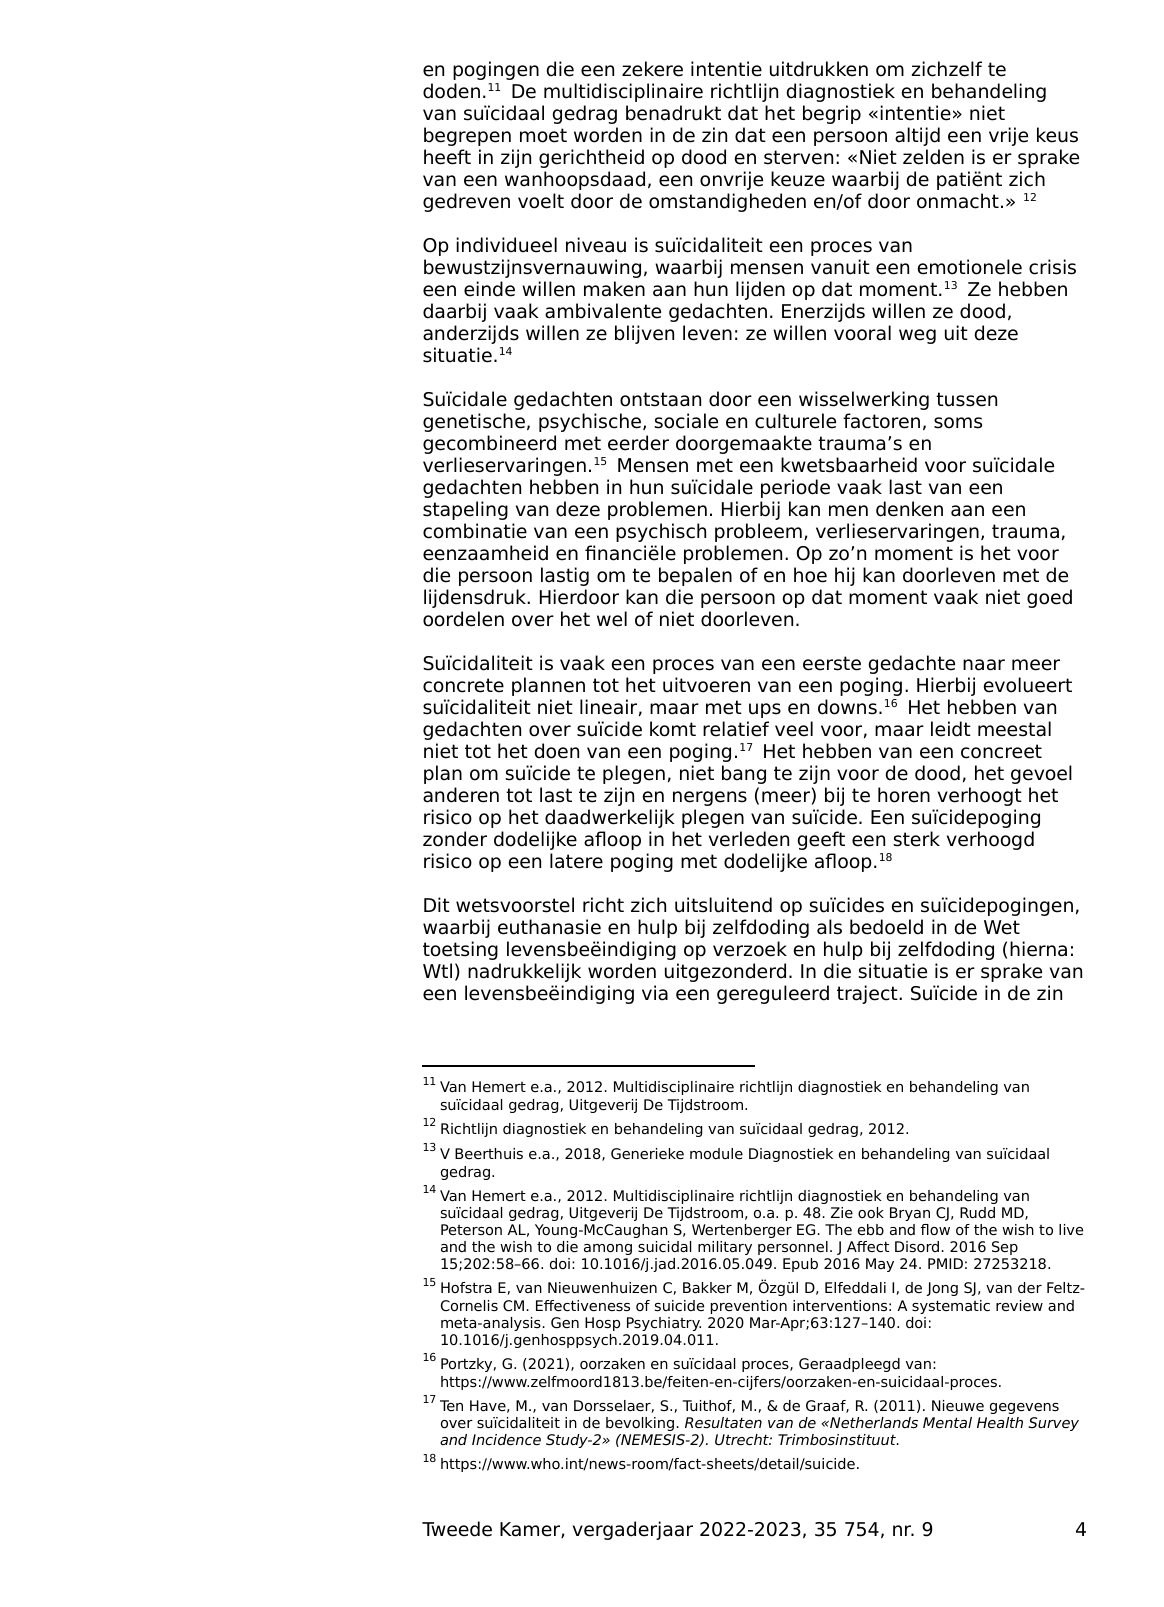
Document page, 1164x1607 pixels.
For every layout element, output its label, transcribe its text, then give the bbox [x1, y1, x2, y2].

text Op individueel niveau is suïcidaliteit een proces van bewustzijnsvernauwing, waarbij mensen vanuit een emotionele crisis een einde willen maken aan hun lijden op dat moment. Ze hebben daarbij vaak ambivalente gedachten. Enerzijds willen ze dood, anderzijds willen ze blijven leven: ze willen vooral weg uit deze situatie. [422, 235, 1087, 367]
text Richtlijn diagnostiek en behandeling van suïcidaal gedrag, 2012. [422, 1117, 1087, 1139]
text Suïcidaliteit is vaak een proces van een eerste gedachte naar meer concrete plannen tot het uitvoeren van een poging. Hierbij evolueert suïcidaliteit niet lineair, maar met ups en downs. Het hebben van gedachten over suïcide komt relatief veel voor, maar leidt meestal niet tot het doen van een poging. Het hebben van een concreet plan om suïcide te plegen, niet bang te zijn voor de dood, het gevoel anderen tot last te zijn en nergens (meer) bij te horen verhoogt het risico op het daadwerkelijk plegen van suïcide. Een suïcidepoging zonder dodelijke afloop in het verleden geeft een sterk verhoogd risico op een latere poging met dodelijke afloop. [422, 653, 1087, 873]
text Van Hemert e.a., 2012. Multidisciplinaire richtlijn diagnostiek en behandeling van suïcidaal gedrag, Uitgeverij De Tijdstroom, o.a. p. 48. Zie ook Bryan CJ, Rudd MD, Peterson AL, Young-McCaughan S, Wertenberger EG. The ebb and flow of the wish to live and the wish to die among suicidal military personnel. J Affect Disord. 2016 Sep 15;202:58–66. doi: 10.1016/j.jad.2016.05.049. Epub 2016 May 24. PMID: 27253218. [422, 1183, 1087, 1273]
text en pogingen die een zekere intentie uitdrukken om zichzelf te doden. De multidisciplinaire richtlijn diagnostiek en behandeling van suïcidaal gedrag benadrukt dat het begrip «intentie» niet begrepen moet worden in de zin dat een persoon altijd een vrije keus heeft in zijn gerichtheid op dood en sterven: «Niet zelden is er sprake van een wanhoopsdaad, een onvrije keuze waarbij de patiënt zich gedreven voelt door de omstandigheden en/of door onmacht.» [422, 59, 1087, 213]
text Suïcidale gedachten ontstaan door een wisselwerking tussen genetische, psychische, sociale en culturele factoren, soms gecombineerd met eerder doorgemaakte trauma’s en verlieservaringen. Mensen met een kwetsbaarheid voor suïcidale gedachten hebben in hun suïcidale periode vaak last van een stapeling van deze problemen. Hierbij kan men denken aan een combinatie van een psychisch probleem, verlieservaringen, trauma, eenzaamheid en financiële problemen. Op zo’n moment is het voor die persoon lastig om te bepalen of en hoe hij kan doorleven met de lijdensdruk. Hierdoor kan die persoon op dat moment vaak niet goed oordelen over het wel of niet doorleven. [422, 389, 1087, 631]
text V Beerthuis e.a., 2018, Generieke module Diagnostiek en behandeling van suïcidaal gedrag. [422, 1142, 1087, 1181]
text Ten Have, M., van Dorsselaer, S., Tuithof, M., & de Graaf, R. (2011). Nieuwe gegevens over suïcidaliteit in de bevolking. Resultaten van de «Netherlands Mental Health Survey and Incidence Study-2» (NEMESIS-2). Utrecht: Trimbosinstituut. [422, 1393, 1087, 1449]
text Van Hemert e.a., 2012. Multidisciplinaire richtlijn diagnostiek en behandeling van suïcidaal gedrag, Uitgeverij De Tijdstroom. [422, 1075, 1087, 1114]
text Dit wetsvoorstel richt zich uitsluitend op suïcides en suïcidepogingen, waarbij euthanasie en hulp bij zelfdoding als bedoeld in de Wet toetsing levensbeëindiging op verzoek en hulp bij zelfdoding (hierna: Wtl) nadrukkelijk worden uitgezonderd. In die situatie is er sprake van een levensbeëindiging via een gereguleerd traject. Suïcide in de zin [422, 895, 1087, 1005]
text Hofstra E, van Nieuwenhuizen C, Bakker M, Özgül D, Elfeddali I, de Jong SJ, van der Feltz-Cornelis CM. Effectiveness of suicide prevention interventions: A systematic review and meta-analysis. Gen Hosp Psychiatry. 2020 Mar-Apr;63:127–140. doi: 10.1016/j.genhosppsych.2019.04.011. [422, 1276, 1087, 1349]
text https://www.who.int/news-room/fact-sheets/detail/suicide. [422, 1452, 1087, 1474]
text Portzky, G. (2021), oorzaken en suïcidaal proces, Geraadpleegd van: https://www.zelfmoord1813.be/feiten-en-cijfers/oorzaken-en-suicidaal-proces. [422, 1352, 1087, 1391]
